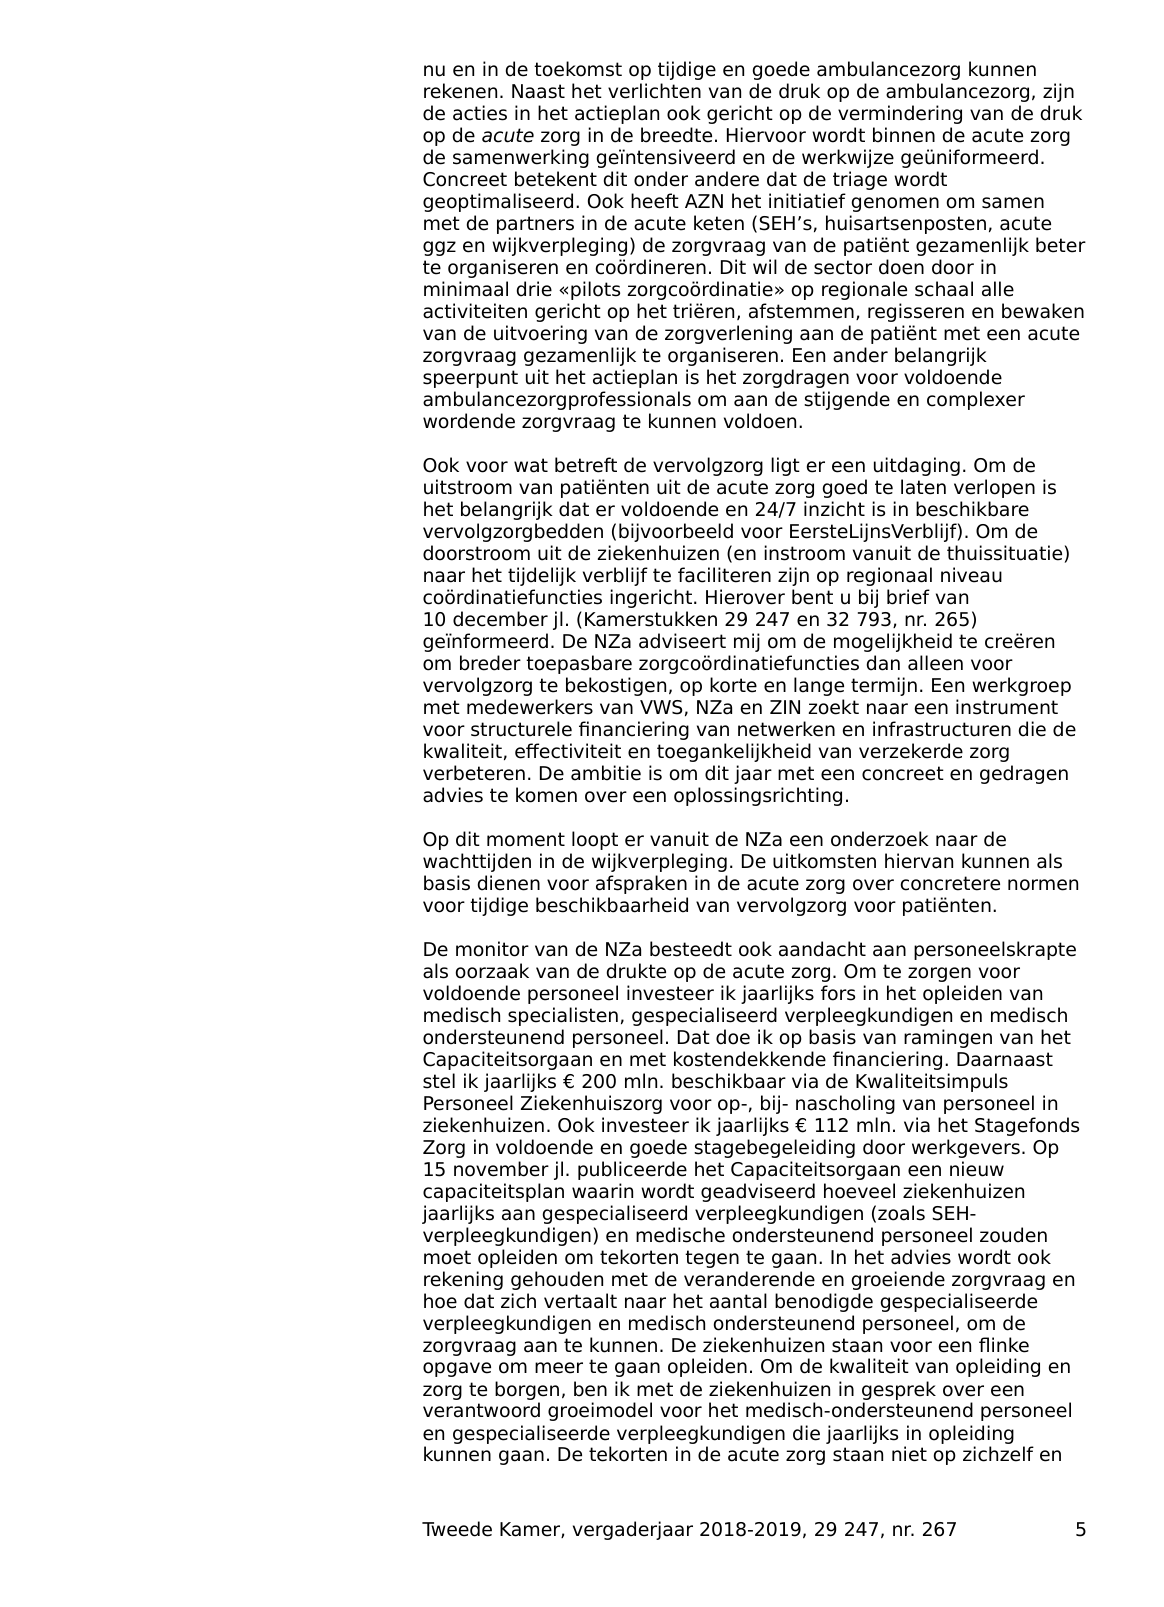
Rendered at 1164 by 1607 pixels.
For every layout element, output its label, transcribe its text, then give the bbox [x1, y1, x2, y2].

text De monitor van de NZa besteedt ook aandacht aan personeelskrapte als oorzaak van de drukte op de acute zorg. Om te zorgen voor voldoende personeel investeer ik jaarlijks fors in het opleiden van medisch specialisten, gespecialiseerd verpleegkundigen en medisch ondersteunend personeel. Dat doe ik op basis van ramingen van het Capaciteitsorgaan en met kostendekkende financiering. Daarnaast stel ik jaarlijks € 200 mln. beschikbaar via de Kwaliteitsimpuls Personeel Ziekenhuiszorg voor op-, bij- nascholing van personeel in ziekenhuizen. Ook investeer ik jaarlijks € 112 mln. via het Stagefonds Zorg in voldoende en goede stagebegeleiding door werkgevers. Op 15 november jl. publiceerde het Capaciteitsorgaan een nieuw capaciteitsplan waarin wordt geadviseerd hoeveel ziekenhuizen jaarlijks aan gespecialiseerd verpleegkundigen (zoals SEH-verpleegkundigen) en medische ondersteunend personeel zouden moet opleiden om tekorten tegen te gaan. In het advies wordt ook rekening gehouden met de veranderende en groeiende zorgvraag en hoe dat zich vertaalt naar het aantal benodigde gespecialiseerde verpleegkundigen en medisch ondersteunend personeel, om de zorgvraag aan te kunnen. De ziekenhuizen staan voor een flinke opgave om meer te gaan opleiden. Om de kwaliteit van opleiding en zorg te borgen, ben ik met de ziekenhuizen in gesprek over een verantwoord groeimodel voor het medisch-ondersteunend personeel en gespecialiseerde verpleegkundigen die jaarlijks in opleiding kunnen gaan. De tekorten in de acute zorg staan niet op zichzelf en [422, 939, 1087, 1466]
text Op dit moment loopt er vanuit de NZa een onderzoek naar de wachttijden in de wijkverpleging. De uitkomsten hiervan kunnen als basis dienen voor afspraken in de acute zorg over concretere normen voor tijdige beschikbaarheid van vervolgzorg voor patiënten. [422, 829, 1087, 917]
text nu en in de toekomst op tijdige en goede ambulancezorg kunnen rekenen. Naast het verlichten van de druk op de ambulancezorg, zijn de acties in het actieplan ook gericht op de vermindering van de druk op de acute zorg in de breedte. Hiervoor wordt binnen de acute zorg de samenwerking geïntensiveerd en de werkwijze geüniformeerd. Concreet betekent dit onder andere dat de triage wordt geoptimaliseerd. Ook heeft AZN het initiatief genomen om samen met de partners in de acute keten (SEH’s, huisartsenposten, acute ggz en wijkverpleging) de zorgvraag van de patiënt gezamenlijk beter te organiseren en coördineren. Dit wil de sector doen door in minimaal drie «pilots zorgcoördinatie» op regionale schaal alle activiteiten gericht op het triëren, afstemmen, regisseren en bewaken van de uitvoering van de zorgverlening aan de patiënt met een acute zorgvraag gezamenlijk te organiseren. Een ander belangrijk speerpunt uit het actieplan is het zorgdragen voor voldoende ambulancezorgprofessionals om aan de stijgende en complexer wordende zorgvraag te kunnen voldoen. [422, 59, 1087, 433]
text Ook voor wat betreft de vervolgzorg ligt er een uitdaging. Om de uitstroom van patiënten uit de acute zorg goed te laten verlopen is het belangrijk dat er voldoende en 24/7 inzicht is in beschikbare vervolgzorgbedden (bijvoorbeeld voor EersteLijnsVerblijf). Om de doorstroom uit de ziekenhuizen (en instroom vanuit de thuissituatie) naar het tijdelijk verblijf te faciliteren zijn op regionaal niveau coördinatiefuncties ingericht. Hierover bent u bij brief van 10 december jl. (Kamerstukken 29 247 en 32 793, nr. 265) geïnformeerd. De NZa adviseert mij om de mogelijkheid te creëren om breder toepasbare zorgcoördinatiefuncties dan alleen voor vervolgzorg te bekostigen, op korte en lange termijn. Een werkgroep met medewerkers van VWS, NZa en ZIN zoekt naar een instrument voor structurele financiering van netwerken en infrastructuren die de kwaliteit, effectiviteit en toegankelijkheid van verzekerde zorg verbeteren. De ambitie is om dit jaar met een concreet en gedragen advies te komen over een oplossingsrichting. [422, 455, 1087, 807]
